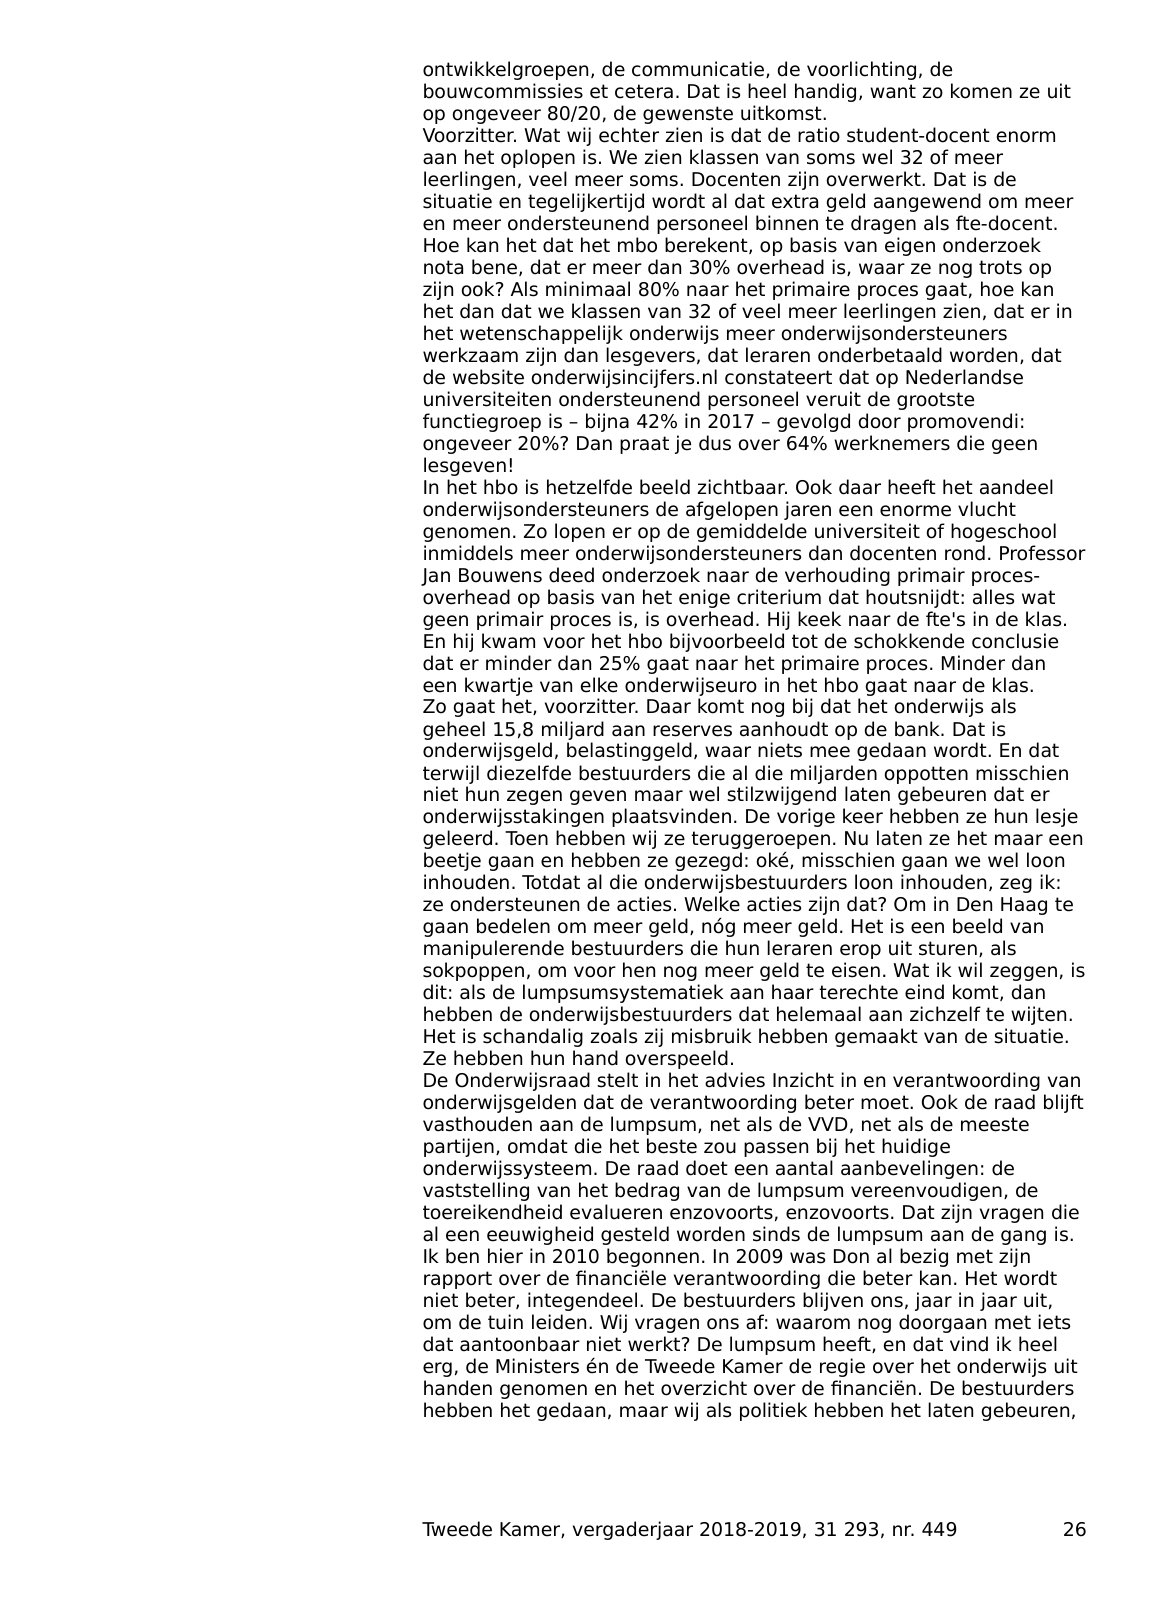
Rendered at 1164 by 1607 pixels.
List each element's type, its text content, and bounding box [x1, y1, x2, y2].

text De Onderwijsraad stelt in het advies Inzicht in en verantwoording van onderwijsgelden dat de verantwoording beter moet. Ook de raad blijft vasthouden aan de lumpsum, net als de VVD, net als de meeste partijen, omdat die het beste zou passen bij het huidige onderwijssysteem. De raad doet een aantal aanbevelingen: de vaststelling van het bedrag van de lumpsum vereenvoudigen, de toereikendheid evalueren enzovoorts, enzovoorts. Dat zijn vragen die al een eeuwigheid gesteld worden sinds de lumpsum aan de gang is. Ik ben hier in 2010 begonnen. In 2009 was Don al bezig met zijn rapport over de financiële verantwoording die beter kan. Het wordt niet beter, integendeel. De bestuurders blijven ons, jaar in jaar uit, om de tuin leiden. Wij vragen ons af: waarom nog doorgaan met iets dat aantoonbaar niet werkt? De lumpsum heeft, en dat vind ik heel erg, de Ministers én de Tweede Kamer de regie over het onderwijs uit handen genomen en het overzicht over de financiën. De bestuurders hebben het gedaan, maar wij als politiek hebben het laten gebeuren, [422, 1070, 1087, 1422]
text ontwikkelgroepen, de communicatie, de voorlichting, de bouwcommissies et cetera. Dat is heel handig, want zo komen ze uit op ongeveer 80/20, de gewenste uitkomst. [422, 59, 1087, 125]
text In het hbo is hetzelfde beeld zichtbaar. Ook daar heeft het aandeel onderwijsondersteuners de afgelopen jaren een enorme vlucht genomen. Zo lopen er op de gemiddelde universiteit of hogeschool inmiddels meer onderwijsondersteuners dan docenten rond. Professor Jan Bouwens deed onderzoek naar de verhouding primair proces-overhead op basis van het enige criterium dat houtsnijdt: alles wat geen primair proces is, is overhead. Hij keek naar de fte's in de klas. En hij kwam voor het hbo bijvoorbeeld tot de schokkende conclusie dat er minder dan 25% gaat naar het primaire proces. Minder dan een kwartje van elke onderwijseuro in het hbo gaat naar de klas. [422, 477, 1087, 696]
text Voorzitter. Wat wij echter zien is dat de ratio student-docent enorm aan het oplopen is. We zien klassen van soms wel 32 of meer leerlingen, veel meer soms. Docenten zijn overwerkt. Dat is de situatie en tegelijkertijd wordt al dat extra geld aangewend om meer en meer ondersteunend personeel binnen te dragen als fte-docent. Hoe kan het dat het mbo berekent, op basis van eigen onderzoek nota bene, dat er meer dan 30% overhead is, waar ze nog trots op zijn ook? Als minimaal 80% naar het primaire proces gaat, hoe kan het dan dat we klassen van 32 of veel meer leerlingen zien, dat er in het wetenschappelijk onderwijs meer onderwijsondersteuners werkzaam zijn dan lesgevers, dat leraren onderbetaald worden, dat de website onderwijsincijfers.nl constateert dat op Nederlandse universiteiten ondersteunend personeel veruit de grootste functiegroep is – bijna 42% in 2017 – gevolgd door promovendi: ongeveer 20%? Dan praat je dus over 64% werknemers die geen lesgeven! [422, 125, 1087, 477]
text Zo gaat het, voorzitter. Daar komt nog bij dat het onderwijs als geheel 15,8 miljard aan reserves aanhoudt op de bank. Dat is onderwijsgeld, belastinggeld, waar niets mee gedaan wordt. En dat terwijl diezelfde bestuurders die al die miljarden oppotten misschien niet hun zegen geven maar wel stilzwijgend laten gebeuren dat er onderwijsstakingen plaatsvinden. De vorige keer hebben ze hun lesje geleerd. Toen hebben wij ze teruggeroepen. Nu laten ze het maar een beetje gaan en hebben ze gezegd: oké, misschien gaan we wel loon inhouden. Totdat al die onderwijsbestuurders loon inhouden, zeg ik: ze ondersteunen de acties. Welke acties zijn dat? Om in Den Haag te gaan bedelen om meer geld, nóg meer geld. Het is een beeld van manipulerende bestuurders die hun leraren erop uit sturen, als sokpoppen, om voor hen nog meer geld te eisen. Wat ik wil zeggen, is dit: als de lumpsumsystematiek aan haar terechte eind komt, dan hebben de onderwijsbestuurders dat helemaal aan zichzelf te wijten. Het is schandalig zoals zij misbruik hebben gemaakt van de situatie. Ze hebben hun hand overspeeld. [422, 696, 1087, 1070]
